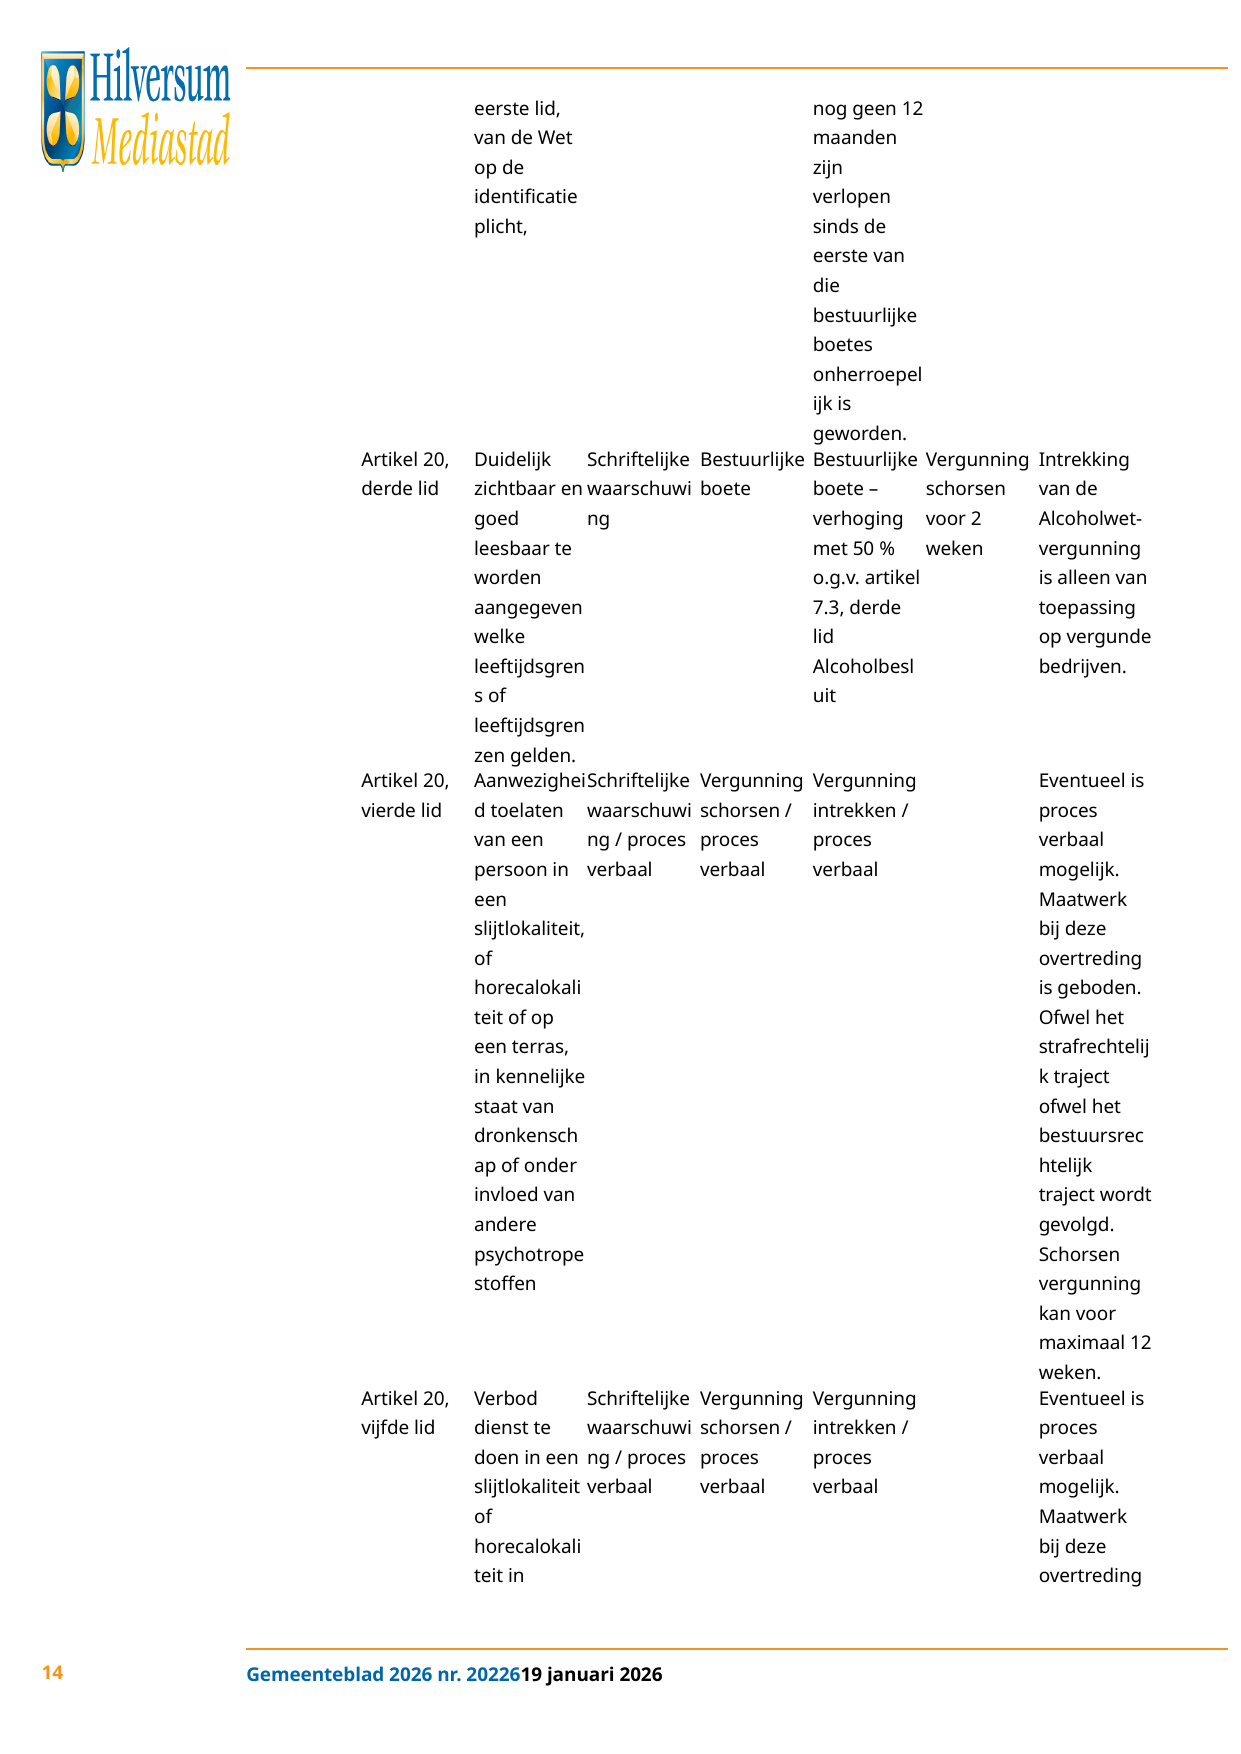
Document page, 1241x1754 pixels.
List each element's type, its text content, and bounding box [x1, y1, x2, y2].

table_cell Eventueel is proces verbaal mogelijk. Maatwerk bij deze overtreding is geboden. Ofwel het strafrechtelijk traject ofwel het bestuursrechtelijk traject wordt gevolgd. Schorsen vergunning kan voor maximaal 12 weken. [1039, 768, 1152, 1385]
table_cell Vergunning schorsen / proces verbaal [700, 768, 813, 1385]
table_cell [926, 768, 1038, 1385]
table_cell Vergunning schorsen / proces verbaal [700, 1385, 813, 1588]
table_cell [587, 95, 700, 446]
table_cell [361, 95, 474, 446]
table_cell Artikel 20, vijfde lid [361, 1385, 474, 1588]
picture [41, 47, 231, 172]
table_cell [1039, 95, 1152, 446]
table_cell Artikel 20, derde lid [361, 446, 474, 767]
table_cell Vergunning intrekken / proces verbaal [813, 1385, 926, 1588]
table_cell Bestuurlijke boete – verhoging met 50 % o.g.v. artikel 7.3, derde lid Alcoholbesluit [813, 446, 926, 767]
table_cell Schriftelijke waarschuwing / proces verbaal [587, 1385, 700, 1588]
table_cell nog geen 12 maanden zijn verlopen sinds de eerste van die bestuurlijke boetes onherroepelijk is geworden. [813, 95, 926, 446]
table_cell Intrekking van de Alcoholwet-vergunning is alleen van toepassing op vergunde bedrijven. [1039, 446, 1152, 767]
table_cell Verbod dienst te doen in een slijtlokaliteit of horecalokaliteit in [474, 1385, 587, 1588]
table_cell Duidelijk zichtbaar en goed leesbaar te worden aangegeven welke leeftijdsgrens of leeftijdsgrenzen gelden. [474, 446, 587, 767]
table_cell Aanwezigheid toelaten van een persoon in een slijtlokaliteit, of horecalokaliteit of op een terras, in kennelijke staat van dronkenschap of onder invloed van andere psychotrope stoffen [474, 768, 587, 1385]
table_cell [248, 95, 361, 446]
table_cell Eventueel is proces verbaal mogelijk. Maatwerk bij deze overtreding [1039, 1385, 1152, 1588]
table_cell [248, 1385, 361, 1588]
table_cell eerste lid, van de Wet op de identificatieplicht, [474, 95, 587, 446]
table_cell Vergunning schorsen voor 2 weken [926, 446, 1038, 767]
table_cell Artikel 20, vierde lid [361, 768, 474, 1385]
table_cell [248, 768, 361, 1385]
table_cell Vergunning intrekken / proces verbaal [813, 768, 926, 1385]
table_cell [700, 95, 813, 446]
table_cell Schriftelijke waarschuwing / proces verbaal [587, 768, 700, 1385]
table_cell [926, 1385, 1038, 1588]
table_cell [926, 95, 1038, 446]
table_cell [248, 446, 361, 767]
table_cell Schriftelijke waarschuwing [587, 446, 700, 767]
table_cell Bestuurlijke boete [700, 446, 813, 767]
